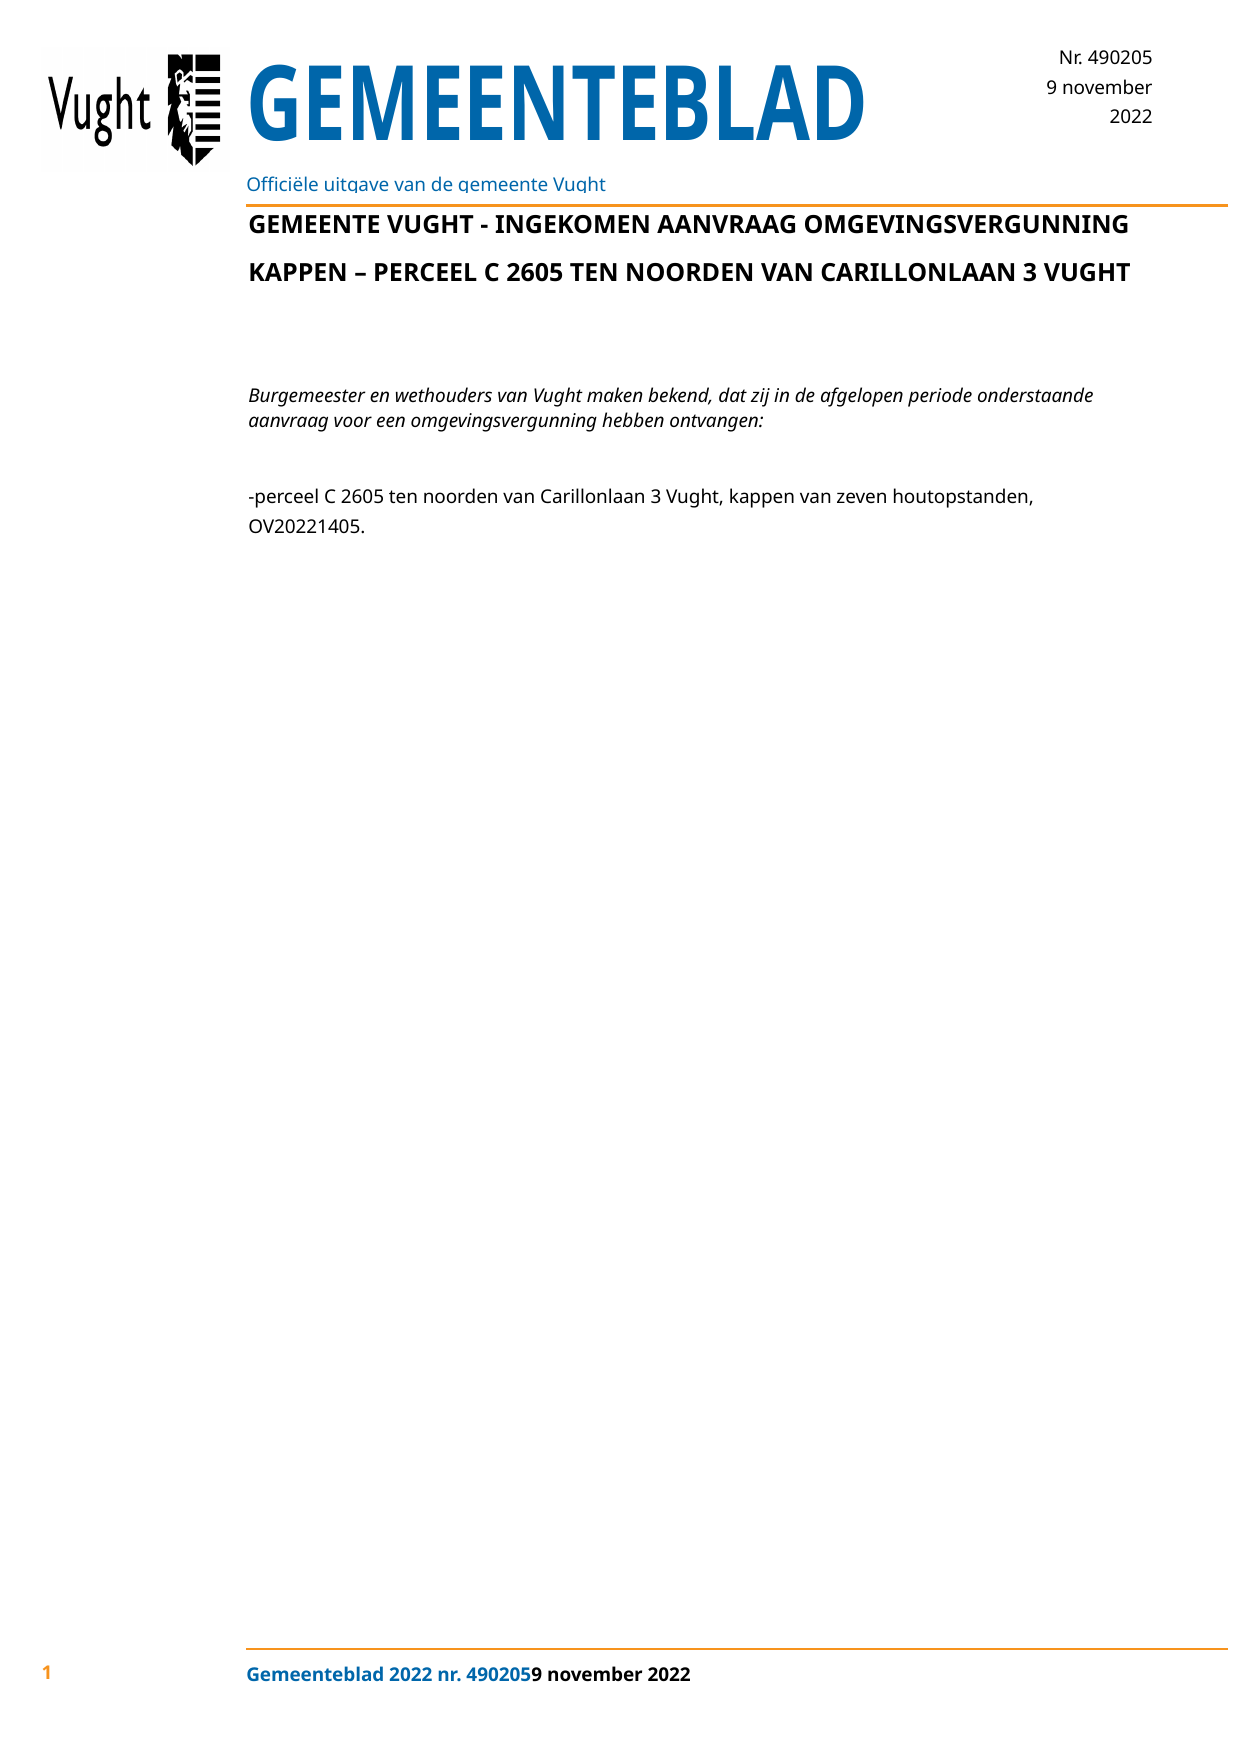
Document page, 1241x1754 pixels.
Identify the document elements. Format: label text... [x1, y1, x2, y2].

text -perceel C 2605 ten noorden van Carillonlaan 3 Vught, kappen van zeven houtopstanden, OV20221405. [248, 484, 1152, 539]
text GEMEENTE VUGHT - INGEKOMEN AANVRAAG OMGEVINGSVERGUNNING KAPPEN – PERCEEL C 2605 TEN NOORDEN VAN CARILLONLAAN 3 VUGHT [248, 207, 1152, 288]
text Burgemeester en wethouders van Vught maken bekend, dat zij in de afgelopen periode onderstaande aanvraag voor een omgevingsvergunning hebben ontvangen: [248, 382, 1152, 433]
picture [41, 47, 231, 172]
